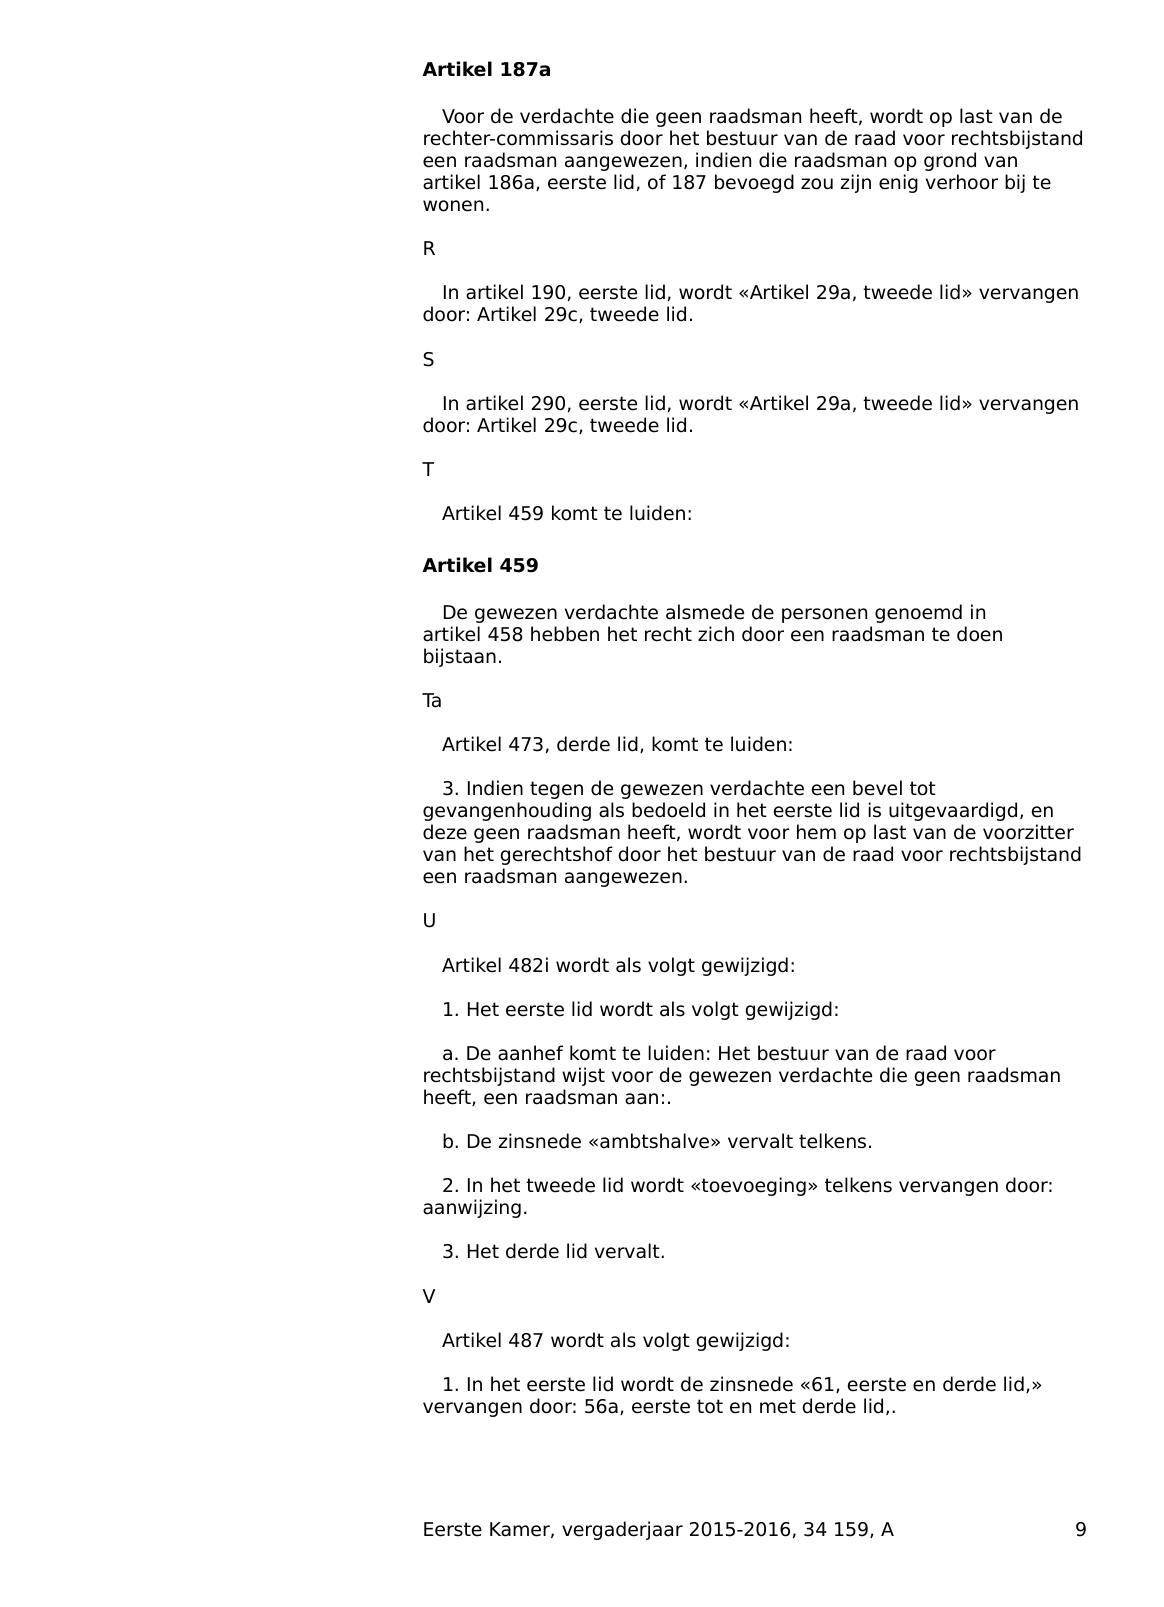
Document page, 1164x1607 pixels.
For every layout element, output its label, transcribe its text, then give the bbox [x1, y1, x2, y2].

text In artikel 290, eerste lid, wordt «Artikel 29a, tweede lid» vervangen door: Artikel 29c, tweede lid. [422, 393, 1087, 437]
subtitle Artikel 187a [422, 59, 1087, 81]
text 3. Indien tegen de gewezen verdachte een bevel tot gevangenhouding als bedoeld in het eerste lid is uitgevaardigd, en deze geen raadsman heeft, wordt voor hem op last van de voorzitter van het gerechtshof door het bestuur van de raad voor rechtsbijstand een raadsman aangewezen. [422, 778, 1087, 888]
subtitle Artikel 459 [422, 555, 1087, 577]
text U [422, 910, 1087, 932]
text R [422, 238, 1087, 260]
text T [422, 459, 1087, 481]
text Artikel 487 wordt als volgt gewijzigd: [422, 1330, 1087, 1352]
text Ta [422, 690, 1087, 712]
text Artikel 459 komt te luiden: [422, 503, 1087, 525]
text 2. In het tweede lid wordt «toevoeging» telkens vervangen door: aanwijzing. [422, 1175, 1087, 1219]
text 1. In het eerste lid wordt de zinsnede «61, eerste en derde lid,» vervangen door: 56a, eerste tot en met derde lid,. [422, 1374, 1087, 1418]
text a. De aanhef komt te luiden: Het bestuur van de raad voor rechtsbijstand wijst voor de gewezen verdachte die geen raadsman heeft, een raadsman aan:. [422, 1043, 1087, 1109]
text Artikel 482i wordt als volgt gewijzigd: [422, 954, 1087, 977]
text Voor de verdachte die geen raadsman heeft, wordt op last van de rechter-commissaris door het bestuur van de raad voor rechtsbijstand een raadsman aangewezen, indien die raadsman op grond van artikel 186a, eerste lid, of 187 bevoegd zou zijn enig verhoor bij te wonen. [422, 106, 1087, 216]
text S [422, 348, 1087, 370]
text 3. Het derde lid vervalt. [422, 1241, 1087, 1263]
text 1. Het eerste lid wordt als volgt gewijzigd: [422, 999, 1087, 1021]
text De gewezen verdachte alsmede de personen genoemd in artikel 458 hebben het recht zich door een raadsman te doen bijstaan. [422, 602, 1087, 668]
text b. De zinsnede «ambtshalve» vervalt telkens. [422, 1131, 1087, 1153]
text Artikel 473, derde lid, komt te luiden: [422, 734, 1087, 756]
text In artikel 190, eerste lid, wordt «Artikel 29a, tweede lid» vervangen door: Artikel 29c, tweede lid. [422, 282, 1087, 326]
text V [422, 1286, 1087, 1307]
